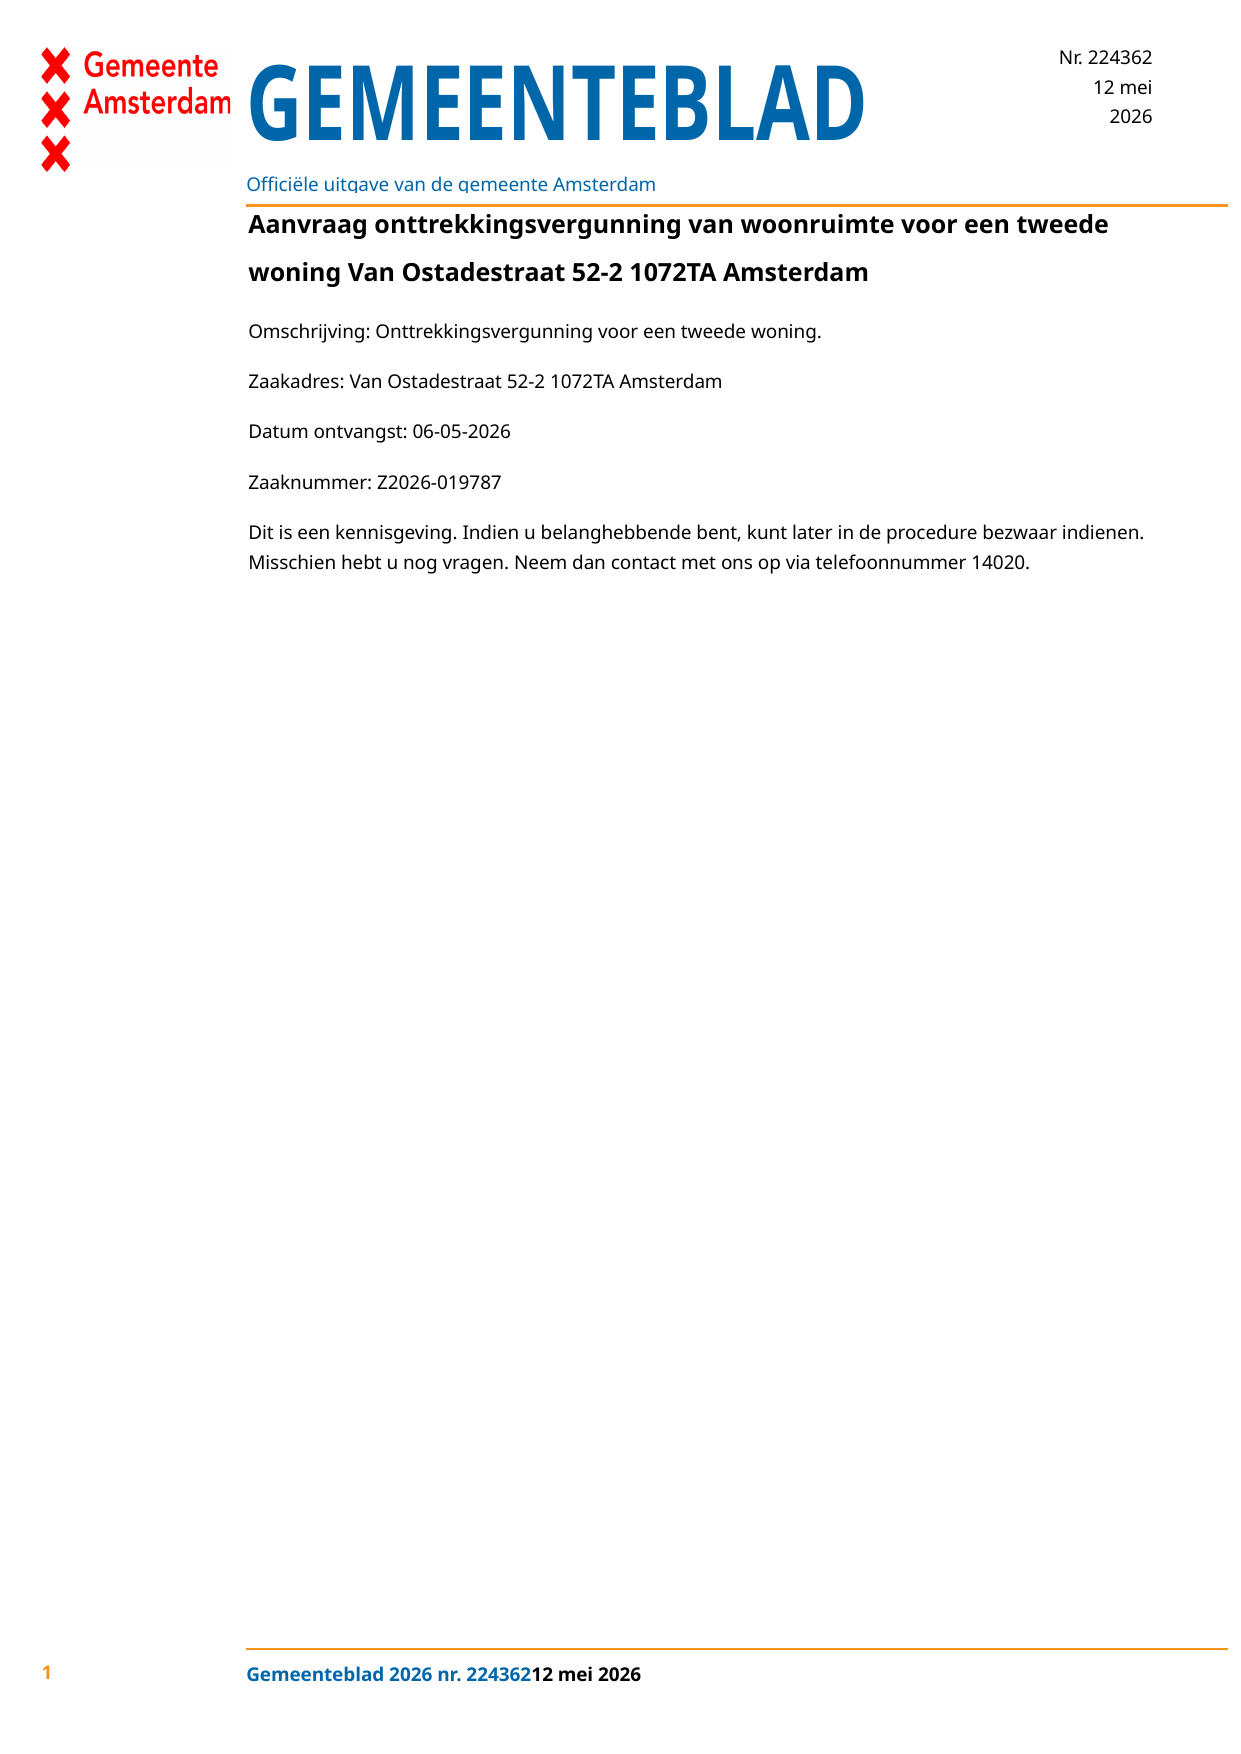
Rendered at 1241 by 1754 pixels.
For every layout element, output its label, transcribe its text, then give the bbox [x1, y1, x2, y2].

text Zaakadres: Van Ostadestraat 52-2 1072TA Amsterdam [248, 368, 1152, 394]
text Zaaknummer: Z2026-019787 [248, 469, 1152, 495]
text Aanvraag onttrekkingsvergunning van woonruimte voor een tweede woning Van Ostadestraat 52-2 1072TA Amsterdam [248, 207, 1152, 288]
text Dit is een kennisgeving. Indien u belanghebbende bent, kunt later in de procedure bezwaar indienen. Misschien hebt u nog vragen. Neem dan contact met ons op via telefoonnummer 14020. [248, 519, 1152, 575]
text Datum ontvangst: 06-05-2026 [248, 419, 1152, 444]
text Omschrijving: Onttrekkingsvergunning voor een tweede woning. [248, 318, 1152, 344]
picture [41, 47, 231, 172]
